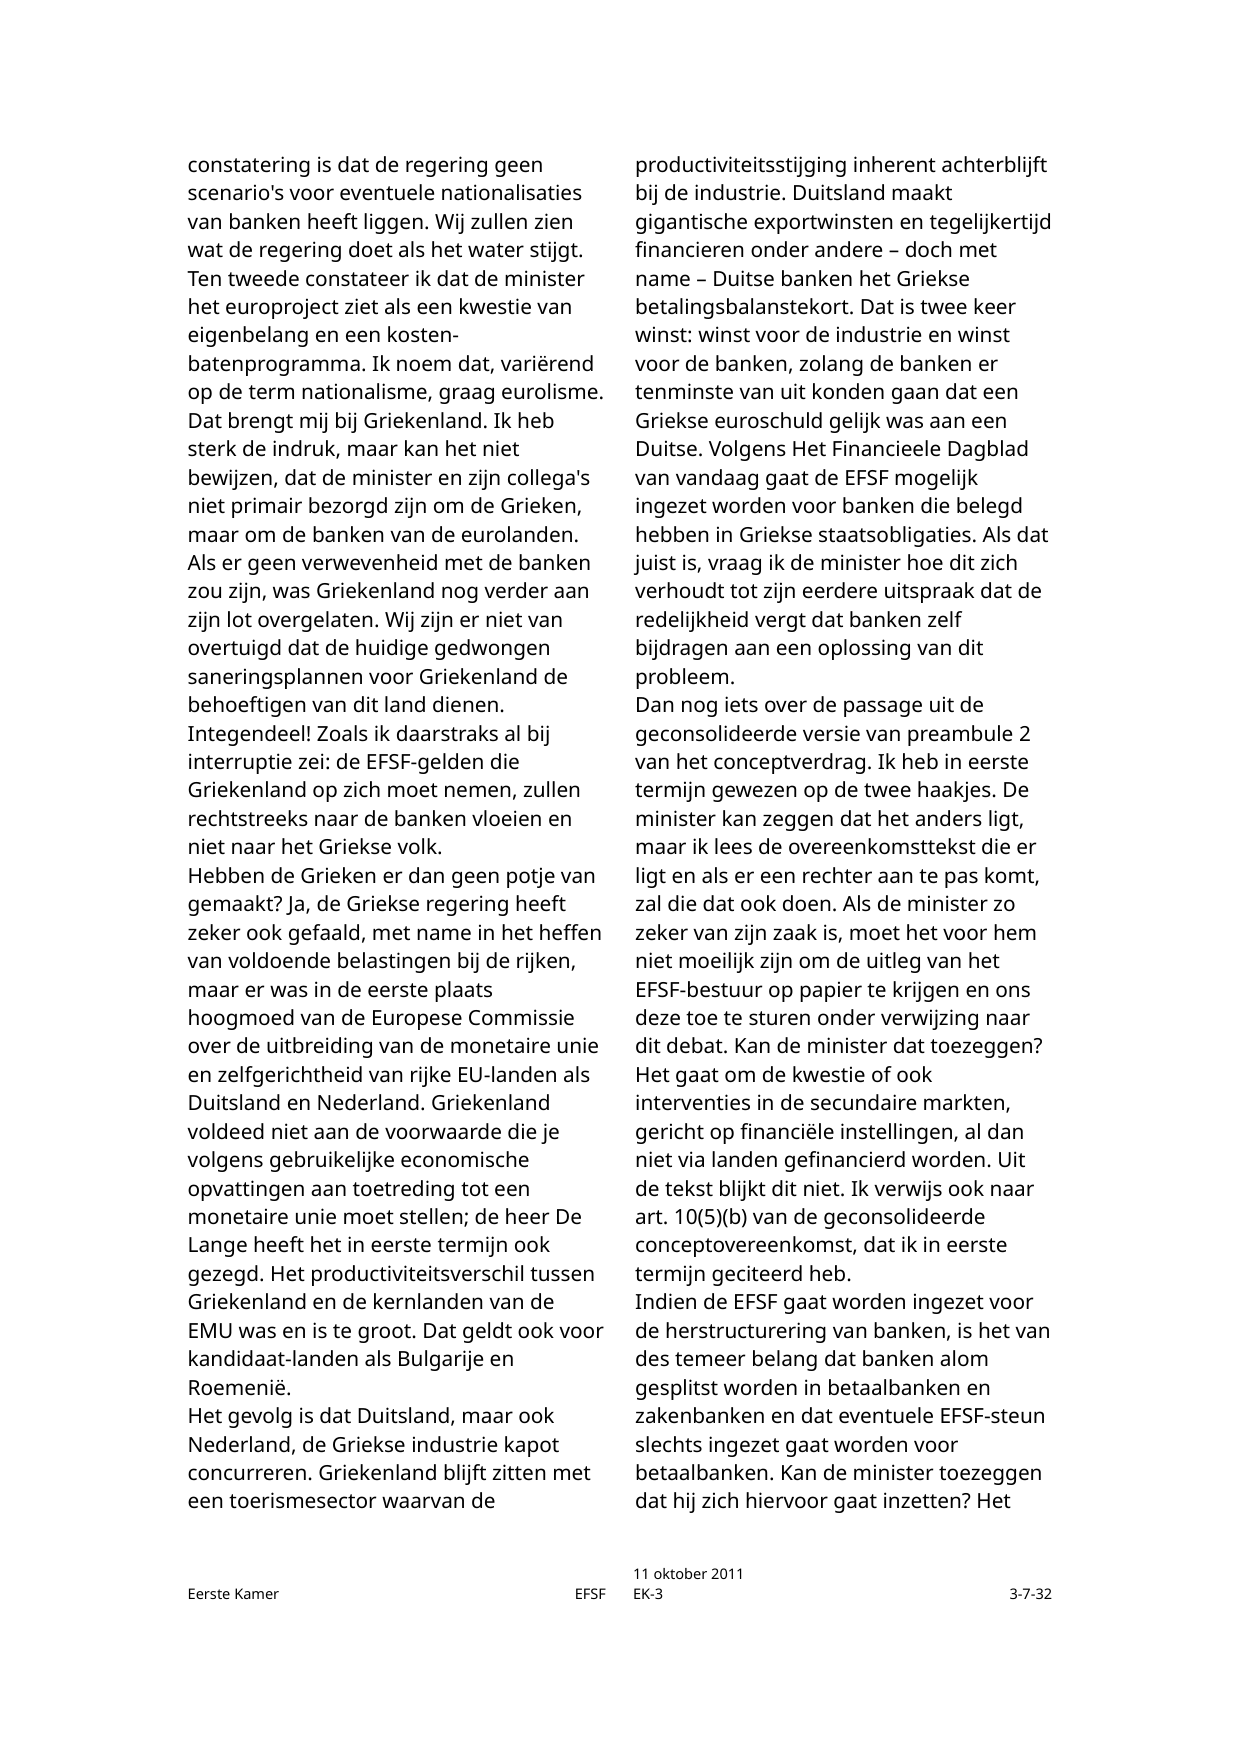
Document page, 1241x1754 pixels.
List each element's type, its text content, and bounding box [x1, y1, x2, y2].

text productiviteitsstijging inherent achterblijft bij de industrie. Duitsland maakt gigantische exportwinsten en tegelijkertijd financieren onder andere – doch met name – Duitse banken het Griekse betalingsbalanstekort. Dat is twee keer winst: winst voor de industrie en winst voor de banken, zolang de banken er tenminste van uit konden gaan dat een Griekse euroschuld gelijk was aan een Duitse. Volgens Het Financieele Dagblad van vandaag gaat de EFSF mogelijk ingezet worden voor banken die belegd hebben in Griekse staatsobligaties. Als dat juist is, vraag ik de minister hoe dit zich verhoudt tot zijn eerdere uitspraak dat de redelijkheid vergt dat banken zelf bijdragen aan een oplossing van dit probleem. [635, 150, 1053, 690]
text Indien de EFSF gaat worden ingezet voor de herstructurering van banken, is het van des temeer belang dat banken alom gesplitst worden in betaalbanken en zakenbanken en dat eventuele EFSF-steun slechts ingezet gaat worden voor betaalbanken. Kan de minister toezeggen dat hij zich hiervoor gaat inzetten? Het [635, 1287, 1053, 1515]
text constatering is dat de regering geen scenario's voor eventuele nationalisaties van banken heeft liggen. Wij zullen zien wat de regering doet als het water stijgt. Ten tweede constateer ik dat de minister het europroject ziet als een kwestie van eigenbelang en een kosten-batenprogramma. Ik noem dat, variërend op de term nationalisme, graag eurolisme. [187, 150, 605, 406]
text Dat brengt mij bij Griekenland. Ik heb sterk de indruk, maar kan het niet bewijzen, dat de minister en zijn collega's niet primair bezorgd zijn om de Grieken, maar om de banken van de eurolanden. Als er geen verwevenheid met de banken zou zijn, was Griekenland nog verder aan zijn lot overgelaten. Wij zijn er niet van overtuigd dat de huidige gedwongen saneringsplannen voor Griekenland de behoeftigen van dit land dienen. Integendeel! Zoals ik daarstraks al bij interruptie zei: de EFSF-gelden die Griekenland op zich moet nemen, zullen rechtstreeks naar de banken vloeien en niet naar het Griekse volk. [187, 406, 605, 861]
text Dan nog iets over de passage uit de geconsolideerde versie van preambule 2 van het conceptverdrag. Ik heb in eerste termijn gewezen op de twee haakjes. De minister kan zeggen dat het anders ligt, maar ik lees de overeenkomsttekst die er ligt en als er een rechter aan te pas komt, zal die dat ook doen. Als de minister zo zeker van zijn zaak is, moet het voor hem niet moeilijk zijn om de uitleg van het EFSF-bestuur op papier te krijgen en ons deze toe te sturen onder verwijzing naar dit debat. Kan de minister dat toezeggen? Het gaat om de kwestie of ook interventies in de secundaire markten, gericht op financiële instellingen, al dan niet via landen gefinancierd worden. Uit de tekst blijkt dit niet. Ik verwijs ook naar art. 10(5)(b) van de geconsolideerde conceptovereenkomst, dat ik in eerste termijn geciteerd heb. [635, 690, 1053, 1287]
text Hebben de Grieken er dan geen potje van gemaakt? Ja, de Griekse regering heeft zeker ook gefaald, met name in het heffen van voldoende belastingen bij de rijken, maar er was in de eerste plaats hoogmoed van de Europese Commissie over de uitbreiding van de monetaire unie en zelfgerichtheid van rijke EU-landen als Duitsland en Nederland. Griekenland voldeed niet aan de voorwaarde die je volgens gebruikelijke economische opvattingen aan toetreding tot een monetaire unie moet stellen; de heer De Lange heeft het in eerste termijn ook gezegd. Het productiviteitsverschil tussen Griekenland en de kernlanden van de EMU was en is te groot. Dat geldt ook voor kandidaat-landen als Bulgarije en Roemenië. [187, 861, 605, 1401]
text Het gevolg is dat Duitsland, maar ook Nederland, de Griekse industrie kapot concurreren. Griekenland blijft zitten met een toerismesector waarvan de [187, 1401, 605, 1515]
